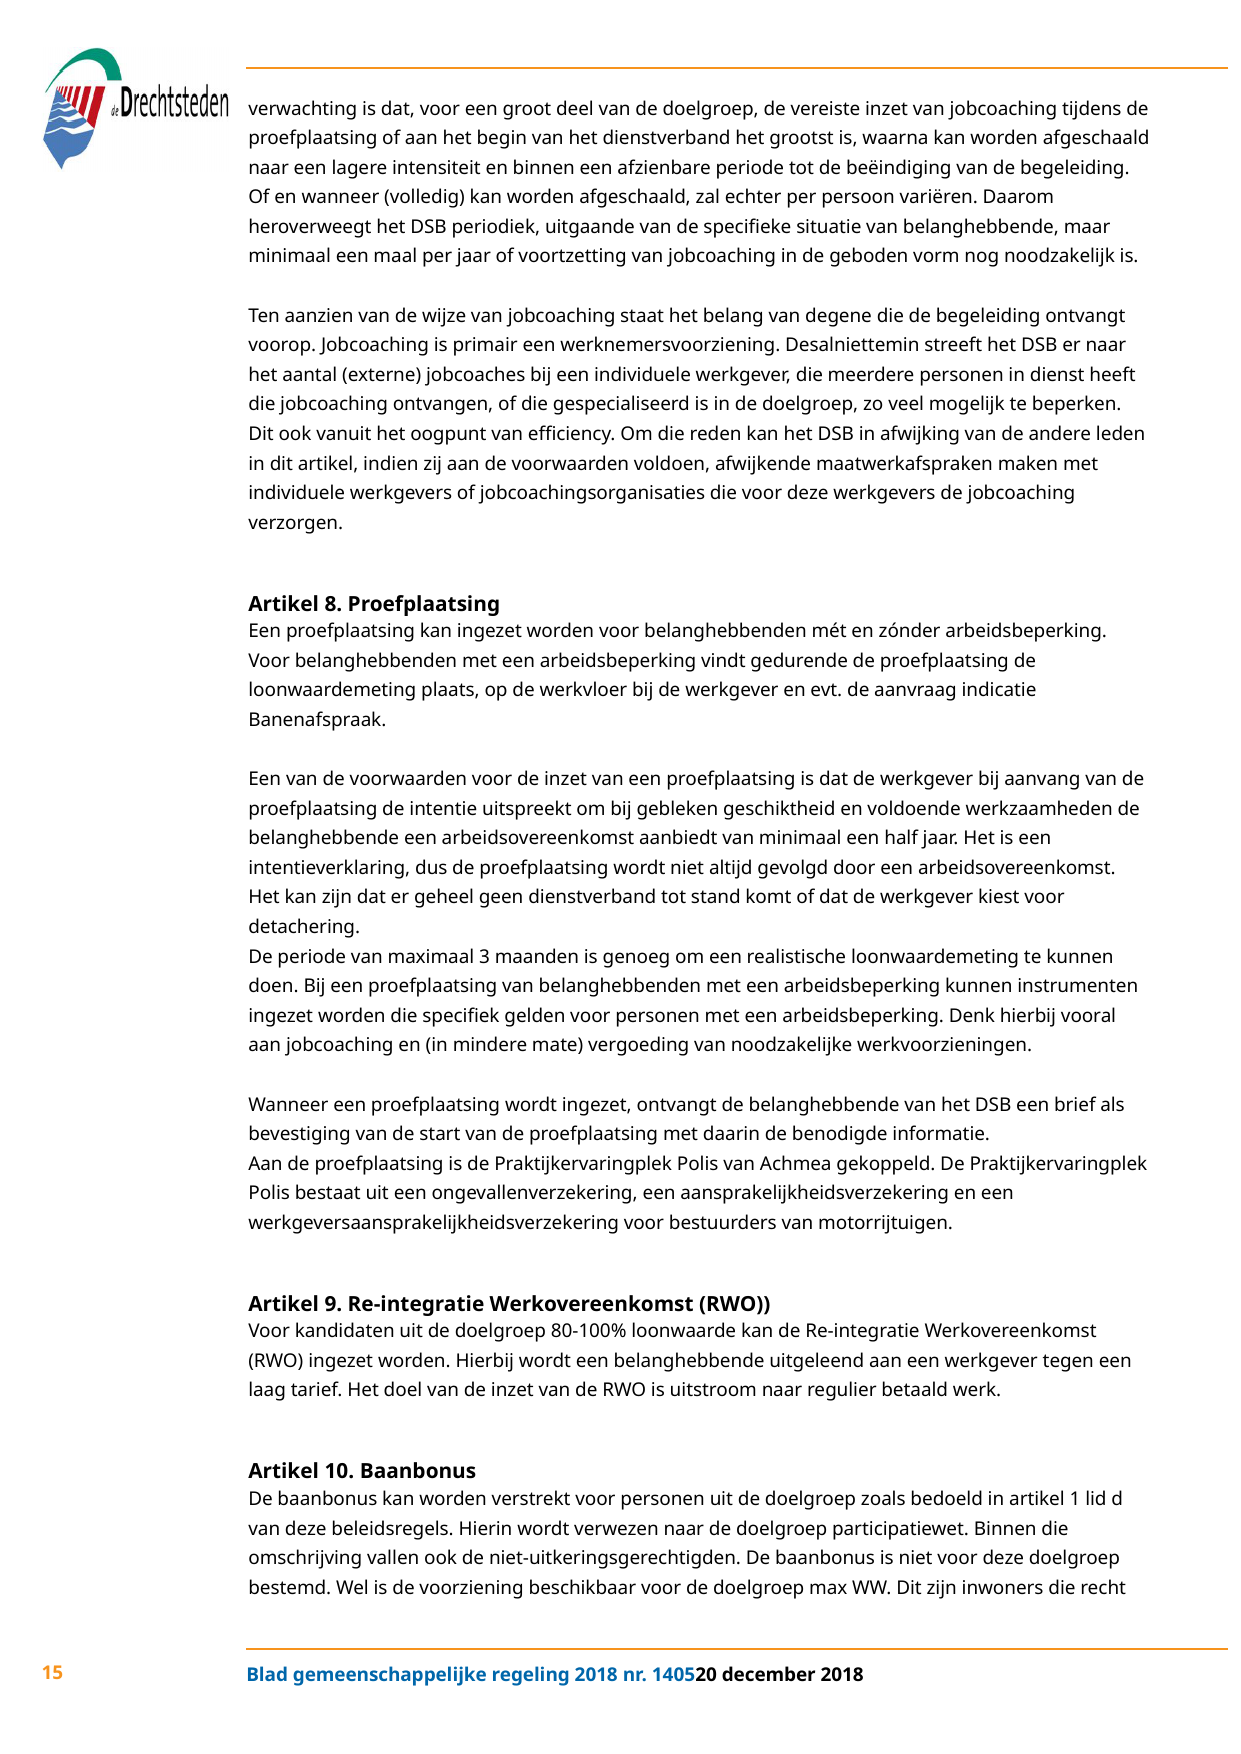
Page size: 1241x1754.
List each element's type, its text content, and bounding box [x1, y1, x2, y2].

text Wanneer een proefplaatsing wordt ingezet, ontvangt de belanghebbende van het DSB een brief als bevestiging van de start van de proefplaatsing met daarin de benodigde informatie. [248, 1091, 1152, 1146]
text De baanbonus kan worden verstrekt voor personen uit de doelgroep zoals bedoeld in artikel 1 lid d van deze beleidsregels. Hierin wordt verwezen naar de doelgroep participatiewet. Binnen die omschrijving vallen ook de niet-uitkeringsgerechtigden. De baanbonus is niet voor deze doelgroep bestemd. Wel is de voorziening beschikbaar voor de doelgroep max WW. Dit zijn inwoners die recht [248, 1485, 1152, 1599]
text Artikel 10. Baanbonus [248, 1457, 1152, 1485]
text Een proefplaatsing kan ingezet worden voor belanghebbenden mét en zónder arbeidsbeperking. Voor belanghebbenden met een arbeidsbeperking vindt gedurende de proefplaatsing de loonwaardemeting plaats, op de werkvloer bij de werkgever en evt. de aanvraag indicatie Banenafspraak. [248, 617, 1152, 732]
text Aan de proefplaatsing is de Praktijkervaringplek Polis van Achmea gekoppeld. De Praktijkervaringplek Polis bestaat uit een ongevallenverzekering, een aansprakelijkheidsverzekering en een werkgeversaansprakelijkheidsverzekering voor bestuurders van motorrijtuigen. [248, 1150, 1152, 1235]
text Ten aanzien van de wijze van jobcoaching staat het belang van degene die de begeleiding ontvangt voorop. Jobcoaching is primair een werknemersvoorziening. Desalniettemin streeft het DSB er naar het aantal (externe) jobcoaches bij een individuele werkgever, die meerdere personen in dienst heeft die jobcoaching ontvangen, of die gespecialiseerd is in de doelgroep, zo veel mogelijk te beperken. Dit ook vanuit het oogpunt van efficiency. Om die reden kan het DSB in afwijking van de andere leden in dit artikel, indien zij aan de voorwaarden voldoen, afwijkende maatwerkafspraken maken met individuele werkgevers of jobcoachingsorganisaties die voor deze werkgevers de jobcoaching verzorgen. [248, 302, 1152, 535]
text Artikel 8. Proefplaatsing [248, 589, 1152, 617]
text De periode van maximaal 3 maanden is genoeg om een realistische loonwaardemeting te kunnen doen. Bij een proefplaatsing van belanghebbenden met een arbeidsbeperking kunnen instrumenten ingezet worden die specifiek gelden voor personen met een arbeidsbeperking. Denk hierbij vooral aan jobcoaching en (in mindere mate) vergoeding van noodzakelijke werkvoorzieningen. [248, 943, 1152, 1057]
picture [41, 47, 231, 172]
text verwachting is dat, voor een groot deel van de doelgroep, de vereiste inzet van jobcoaching tijdens de proefplaatsing of aan het begin van het dienstverband het grootst is, waarna kan worden afgeschaald naar een lagere intensiteit en binnen een afzienbare periode tot de beëindiging van de begeleiding. Of en wanneer (volledig) kan worden afgeschaald, zal echter per persoon variëren. Daarom heroverweegt het DSB periodiek, uitgaande van de specifieke situatie van belanghebbende, maar minimaal een maal per jaar of voortzetting van jobcoaching in de geboden vorm nog noodzakelijk is. [248, 95, 1152, 268]
text Voor kandidaten uit de doelgroep 80-100% loonwaarde kan de Re-integratie Werkovereenkomst (RWO) ingezet worden. Hierbij wordt een belanghebbende uitgeleend aan een werkgever tegen een laag tarief. Het doel van de inzet van de RWO is uitstroom naar regulier betaald werk. [248, 1317, 1152, 1402]
text Een van de voorwaarden voor de inzet van een proefplaatsing is dat de werkgever bij aanvang van de proefplaatsing de intentie uitspreekt om bij gebleken geschiktheid en voldoende werkzaamheden de belanghebbende een arbeidsovereenkomst aanbiedt van minimaal een half jaar. Het is een intentieverklaring, dus de proefplaatsing wordt niet altijd gevolgd door een arbeidsovereenkomst. Het kan zijn dat er geheel geen dienstverband tot stand komt of dat de werkgever kiest voor detachering. [248, 765, 1152, 939]
text Artikel 9. Re-integratie Werkovereenkomst (RWO)) [248, 1289, 1152, 1317]
